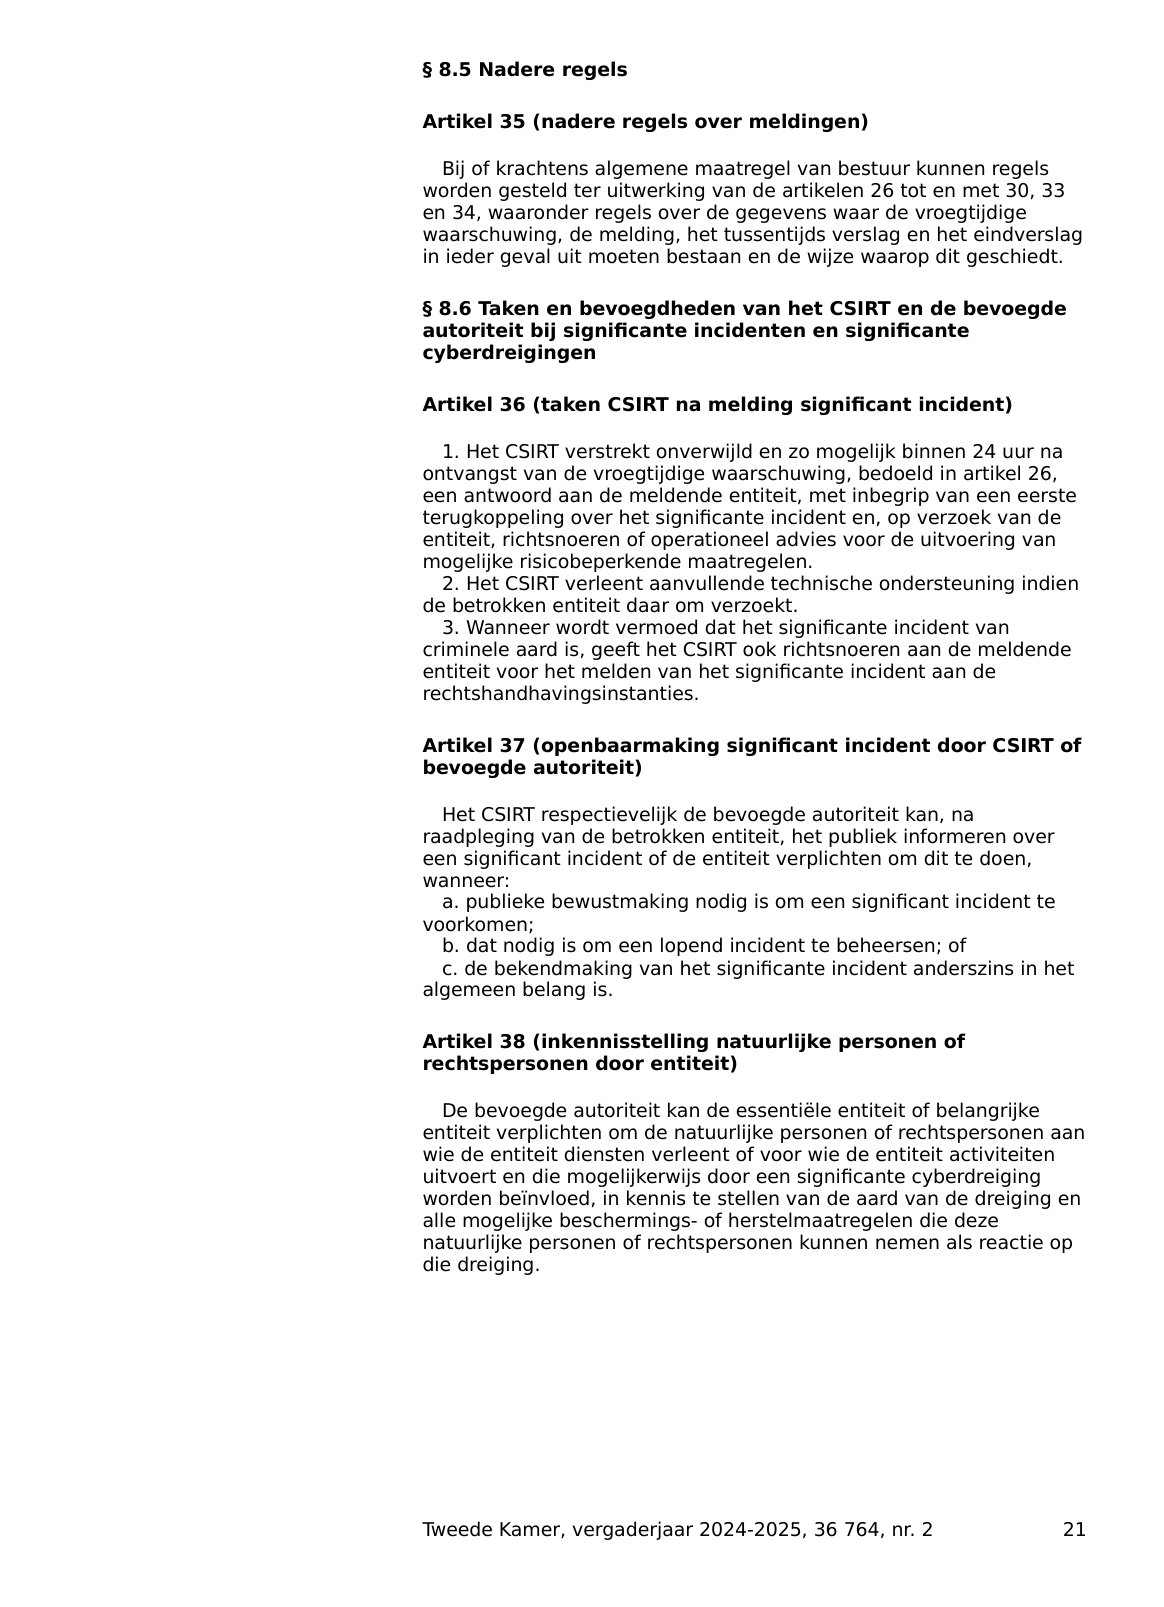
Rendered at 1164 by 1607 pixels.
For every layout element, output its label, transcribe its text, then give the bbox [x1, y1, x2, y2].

text a. publieke bewustmaking nodig is om een significant incident te voorkomen; [422, 891, 1087, 935]
text 1. Het CSIRT verstrekt onverwijld en zo mogelijk binnen 24 uur na ontvangst van de vroegtijdige waarschuwing, bedoeld in artikel 26, een antwoord aan de meldende entiteit, met inbegrip van een eerste terugkoppeling over het significante incident en, op verzoek van de entiteit, richtsnoeren of operationeel advies voor de uitvoering van mogelijke risicobeperkende maatregelen. [422, 441, 1087, 573]
subtitle § 8.5 Nadere regels [422, 59, 1087, 81]
text 3. Wanneer wordt vermoed dat het significante incident van criminele aard is, geeft het CSIRT ook richtsnoeren aan de meldende entiteit voor het melden van het significante incident aan de rechtshandhavingsinstanties. [422, 617, 1087, 704]
subtitle Artikel 38 (inkennisstelling natuurlijke personen of rechtspersonen door entiteit) [422, 1031, 1087, 1075]
subtitle Artikel 35 (nadere regels over meldingen) [422, 111, 1087, 133]
text b. dat nodig is om een lopend incident te beheersen; of [422, 935, 1087, 957]
text Het CSIRT respectievelijk de bevoegde autoriteit kan, na raadpleging van de betrokken entiteit, het publiek informeren over een significant incident of de entiteit verplichten om dit te doen, wanneer: [422, 803, 1087, 891]
text c. de bekendmaking van het significante incident anderszins in het algemeen belang is. [422, 957, 1087, 1001]
subtitle Artikel 36 (taken CSIRT na melding significant incident) [422, 394, 1087, 416]
text Bij of krachtens algemene maatregel van bestuur kunnen regels worden gesteld ter uitwerking van de artikelen 26 tot en met 30, 33 en 34, waaronder regels over de gegevens waar de vroegtijdige waarschuwing, de melding, het tussentijds verslag en het eindverslag in ieder geval uit moeten bestaan en de wijze waarop dit geschiedt. [422, 158, 1087, 268]
text 2. Het CSIRT verleent aanvullende technische ondersteuning indien de betrokken entiteit daar om verzoekt. [422, 573, 1087, 617]
subtitle § 8.6 Taken en bevoegdheden van het CSIRT en de bevoegde autoriteit bij significante incidenten en significante cyberdreigingen [422, 298, 1087, 364]
text De bevoegde autoriteit kan de essentiële entiteit of belangrijke entiteit verplichten om de natuurlijke personen of rechtspersonen aan wie de entiteit diensten verleent of voor wie de entiteit activiteiten uitvoert en die mogelijkerwijs door een significante cyberdreiging worden beïnvloed, in kennis te stellen van de aard van de dreiging en alle mogelijke beschermings- of herstelmaatregelen die deze natuurlijke personen of rechtspersonen kunnen nemen als reactie op die dreiging. [422, 1100, 1087, 1276]
subtitle Artikel 37 (openbaarmaking significant incident door CSIRT of bevoegde autoriteit) [422, 734, 1087, 778]
